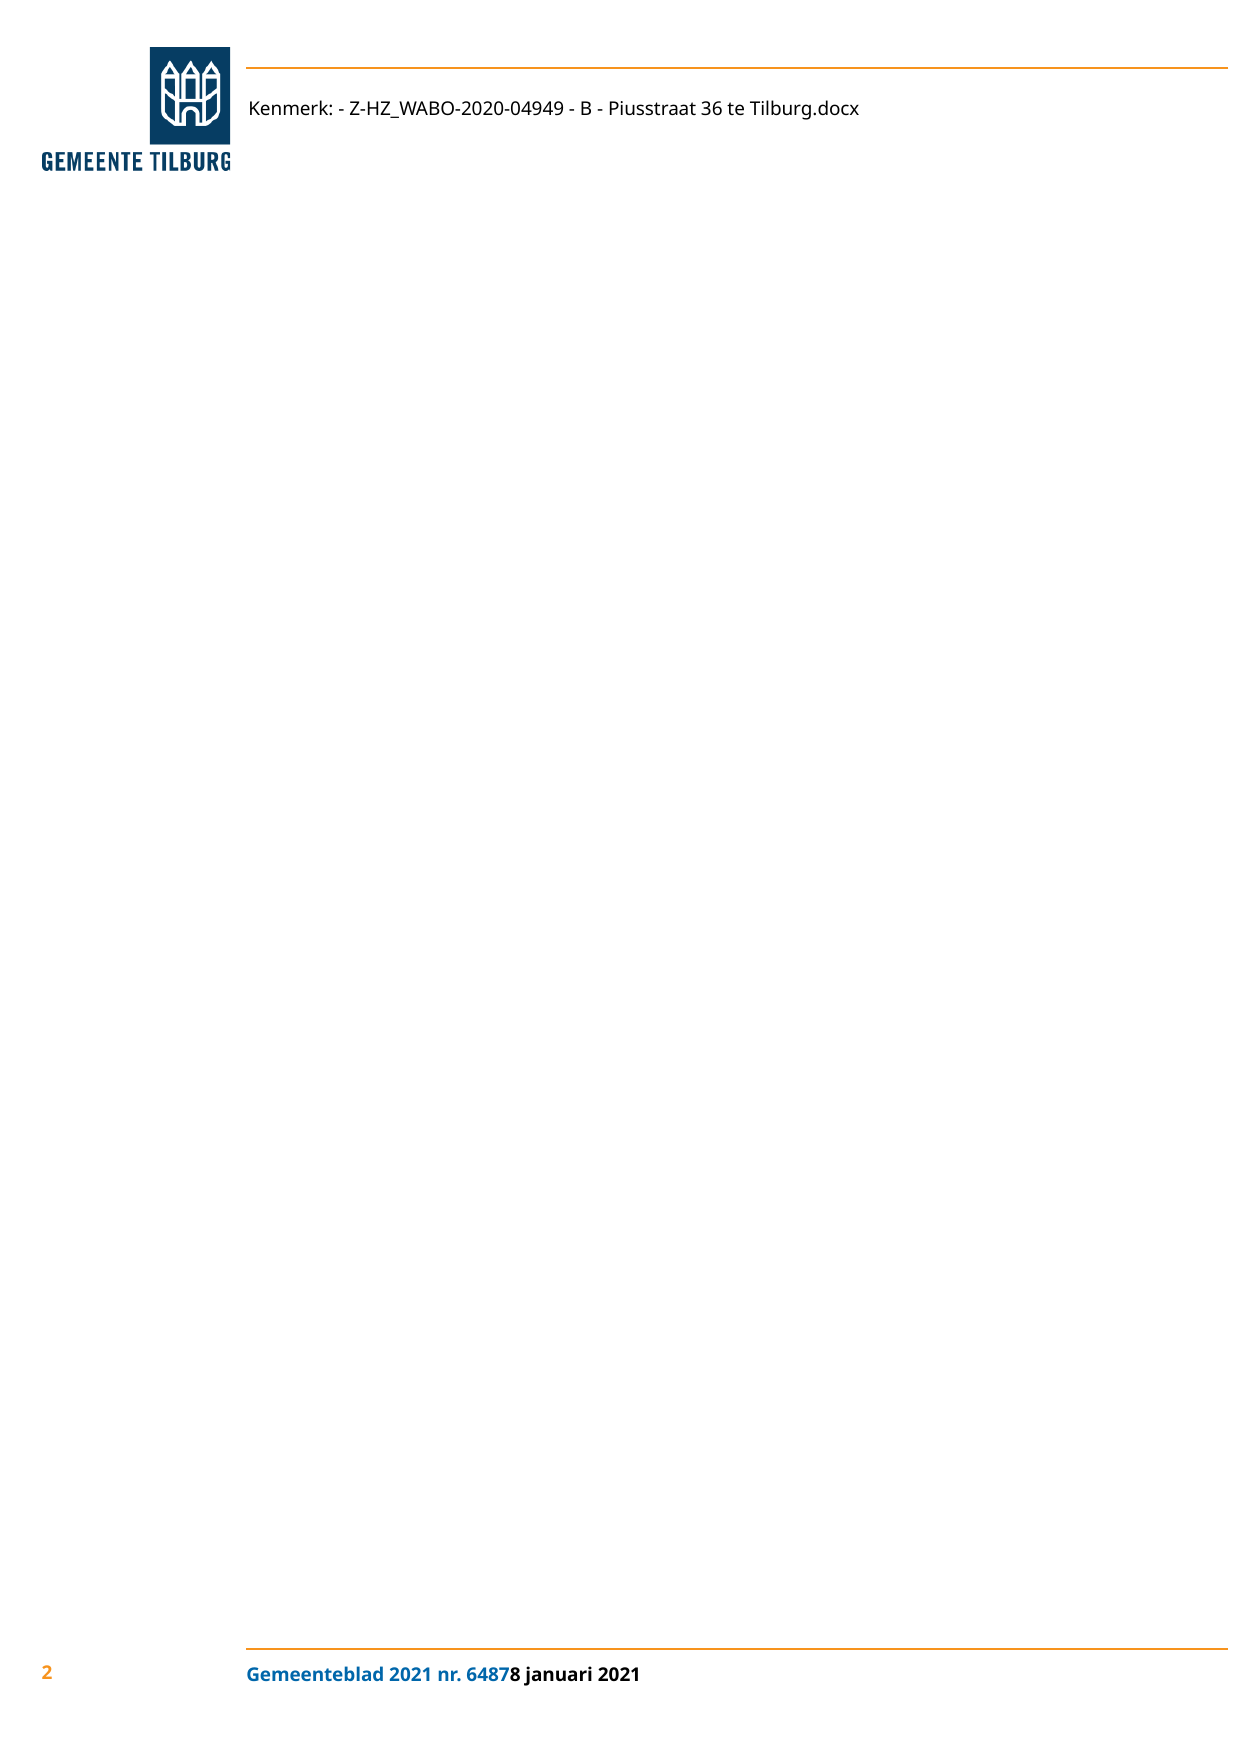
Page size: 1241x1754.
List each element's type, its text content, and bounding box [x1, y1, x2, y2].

text Kenmerk: - Z-HZ_WABO-2020-04949 - B - Piusstraat 36 te Tilburg.docx [248, 95, 1152, 121]
picture [41, 47, 231, 172]
